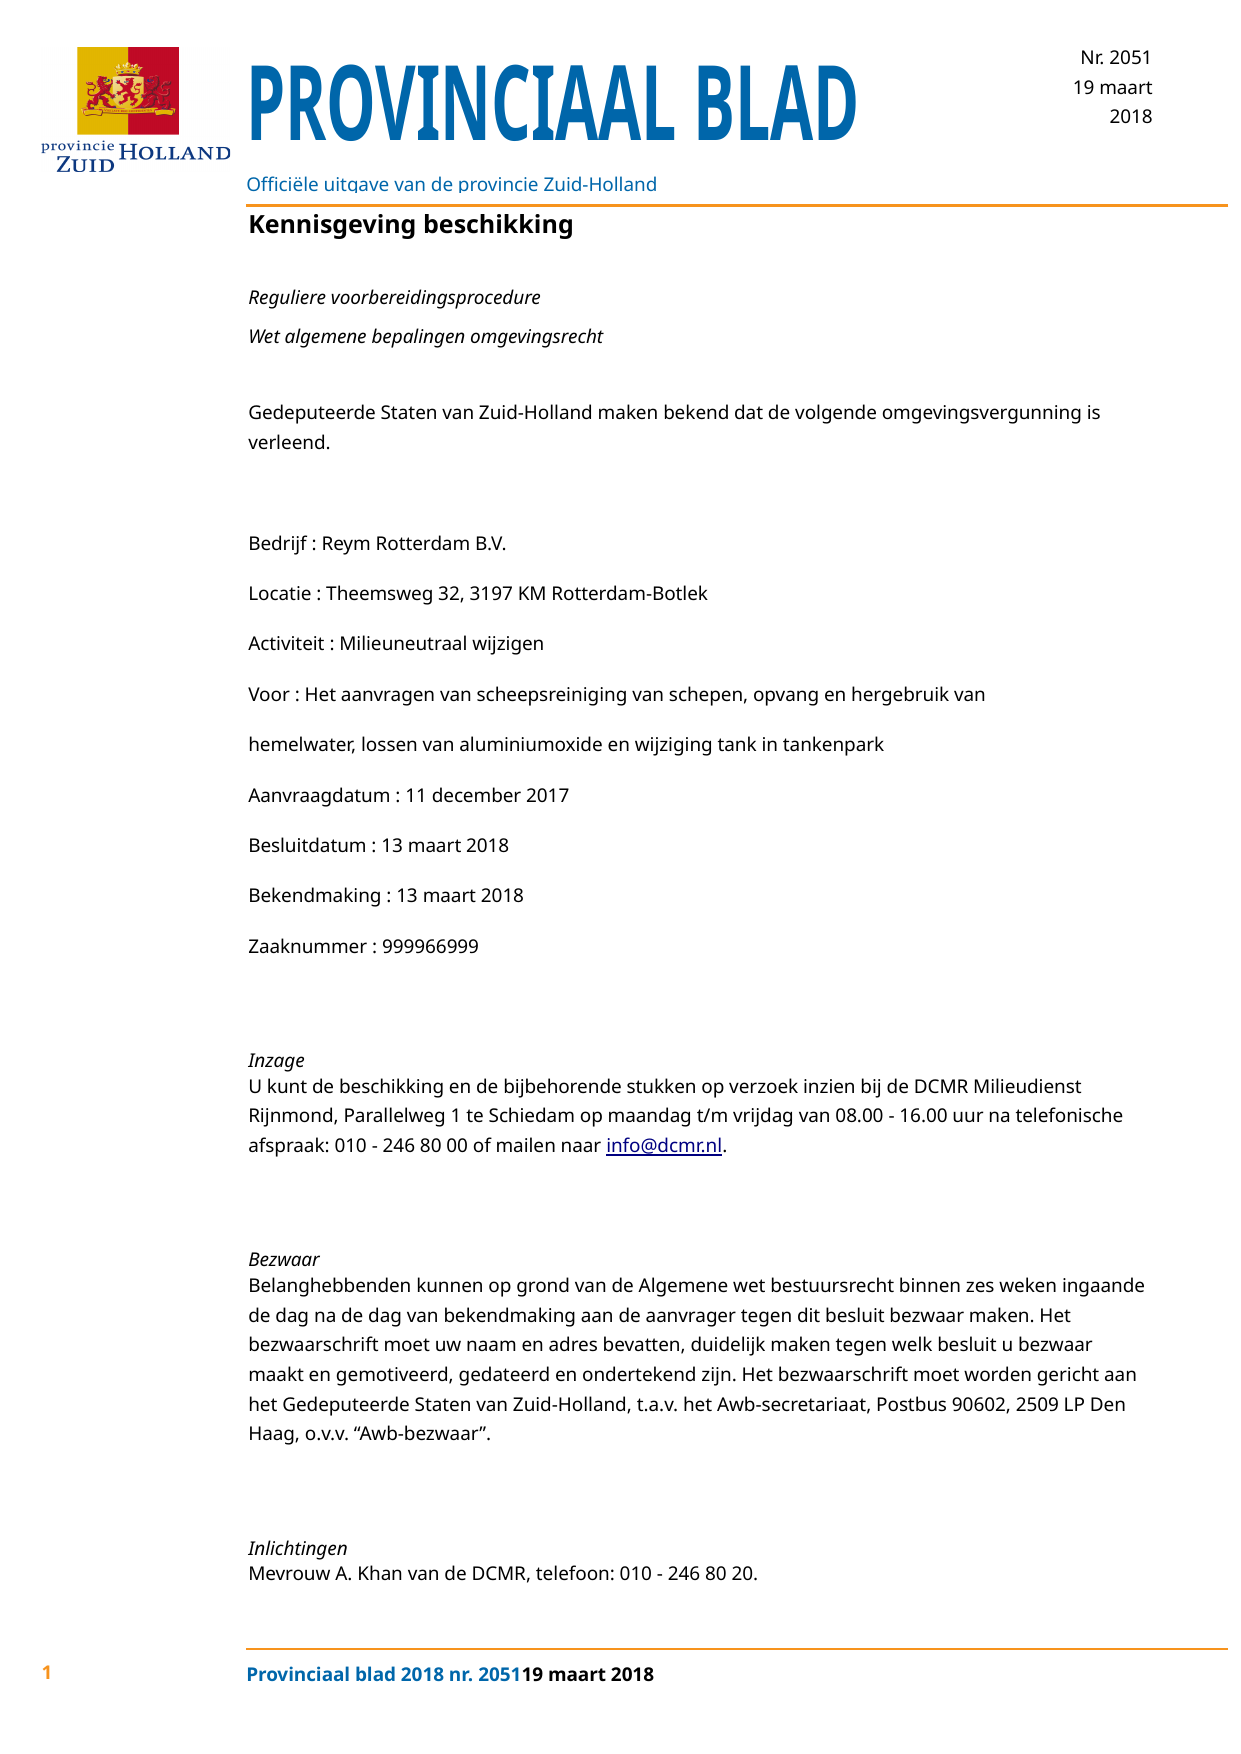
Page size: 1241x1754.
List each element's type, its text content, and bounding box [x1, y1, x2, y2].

text Activiteit : Milieuneutraal wijzigen [248, 631, 1152, 656]
text Bedrijf : Reym Rotterdam B.V. [248, 530, 1152, 555]
text Voor : Het aanvragen van scheepsreiniging van schepen, opvang en hergebruik van [248, 681, 1152, 707]
text Mevrouw A. Khan van de DCMR, telefoon: 010 - 246 80 20. [248, 1560, 1152, 1586]
text hemelwater, lossen van aluminiumoxide en wijziging tank in tankenpark [248, 731, 1152, 757]
text Inlichtingen [248, 1535, 1152, 1560]
text Besluitdatum : 13 maart 2018 [248, 832, 1152, 858]
text Bekendmaking : 13 maart 2018 [248, 883, 1152, 908]
text Bezwaar [248, 1247, 1152, 1272]
text U kunt de beschikking en de bijbehorende stukken op verzoek inzien bij de DCMR Milieudienst Rijnmond, Parallelweg 1 te Schiedam op maandag t/m vrijdag van 08.00 - 16.00 uur na telefonische afspraak: 010 - 246 80 00 of mailen naar info@dcmr.nl. [248, 1073, 1152, 1158]
text Zaaknummer : 999966999 [248, 933, 1152, 959]
picture [41, 47, 231, 172]
text Aanvraagdatum : 11 december 2017 [248, 782, 1152, 807]
text Locatie : Theemsweg 32, 3197 KM Rotterdam-Botlek [248, 580, 1152, 606]
text Belanghebbenden kunnen op grond van de Algemene wet bestuursrecht binnen zes weken ingaande de dag na de dag van bekendmaking aan de aanvrager tegen dit besluit bezwaar maken. Het bezwaarschrift moet uw naam en adres bevatten, duidelijk maken tegen welk besluit u bezwaar maakt en gemotiveerd, gedateerd en ondertekend zijn. Het bezwaarschrift moet worden gericht aan het Gedeputeerde Staten van Zuid-Holland, t.a.v. het Awb-secretariaat, Postbus 90602, 2509 LP Den Haag, o.v.v. “Awb-bezwaar”. [248, 1272, 1152, 1446]
text Gedeputeerde Staten van Zuid-Holland maken bekend dat de volgende omgevingsvergunning is verleend. [248, 399, 1152, 454]
text Kennisgeving beschikking [248, 207, 1152, 241]
text Reguliere voorbereidingsprocedure [248, 284, 1152, 309]
text Wet algemene bepalingen omgevingsrecht [248, 323, 1152, 349]
text Inzage [248, 1047, 1152, 1073]
